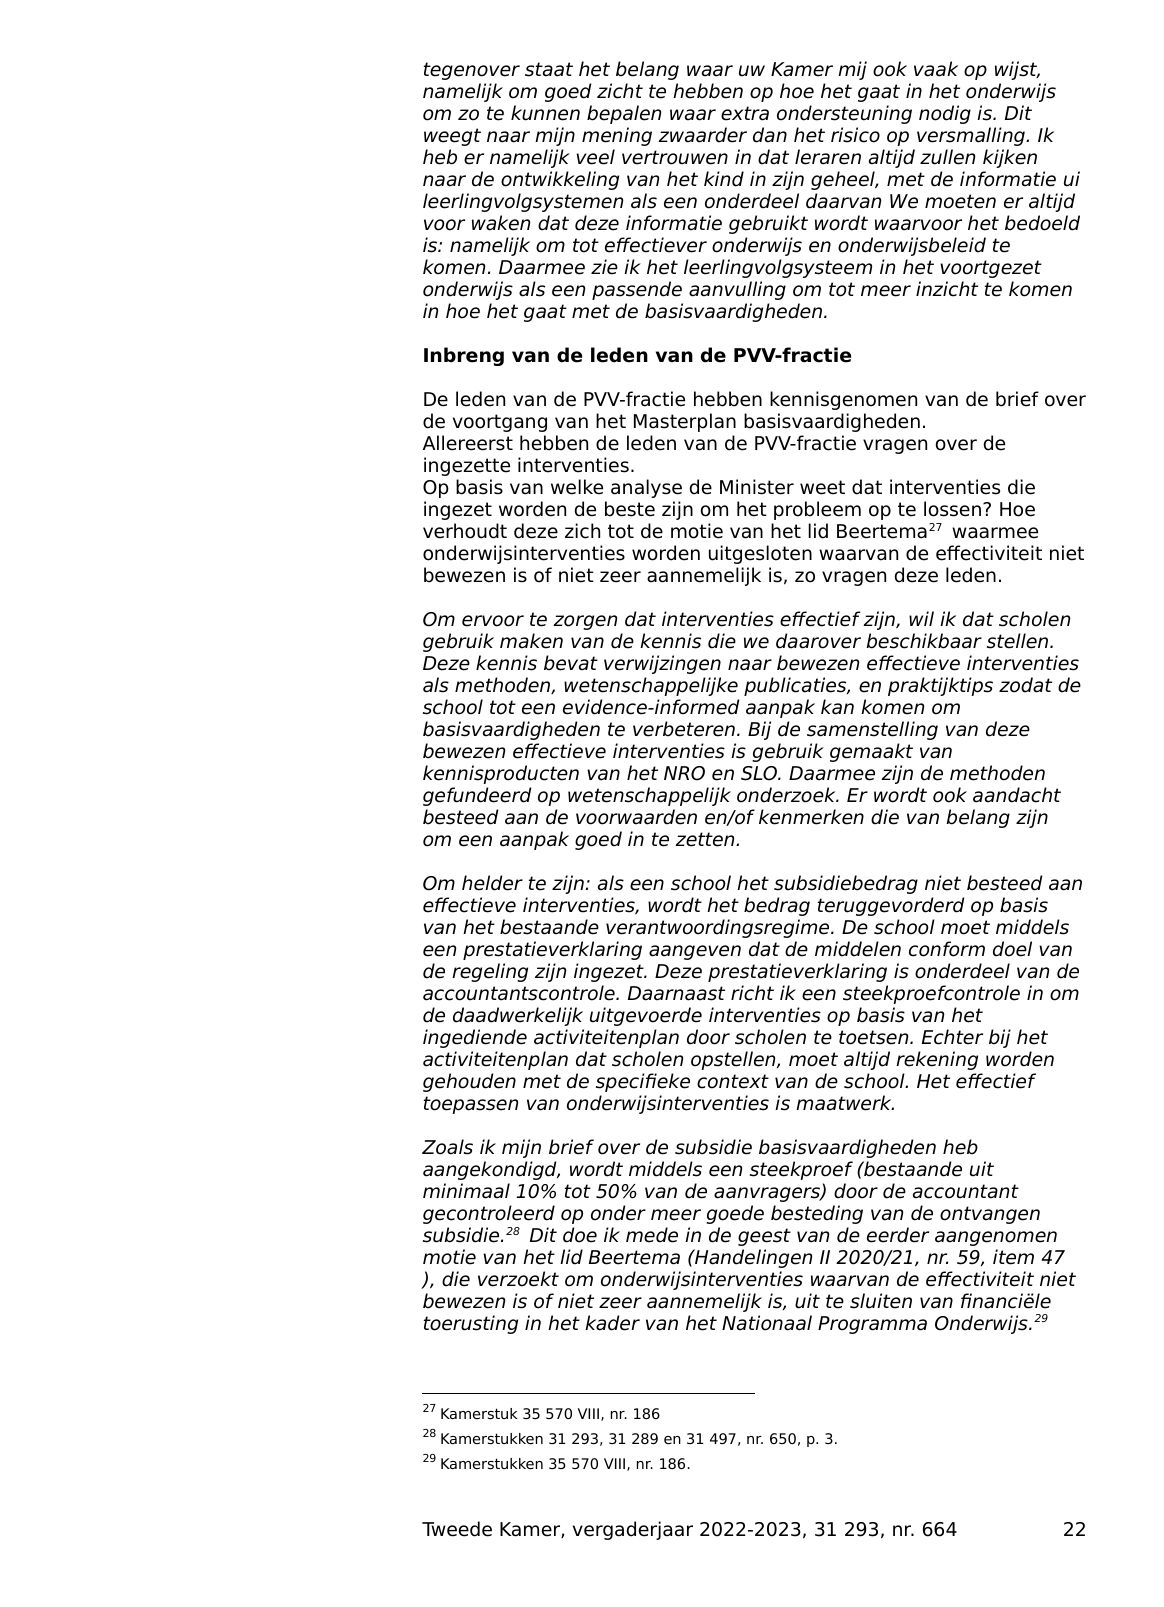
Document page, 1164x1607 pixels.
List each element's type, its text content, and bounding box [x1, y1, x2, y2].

text Kamerstuk 35 570 VIII, nr. 186 [422, 1402, 1087, 1424]
text Kamerstukken 35 570 VIII, nr. 186. [422, 1452, 1087, 1474]
text tegenover staat het belang waar uw Kamer mij ook vaak op wijst, namelijk om goed zicht te hebben op hoe het gaat in het onderwijs om zo te kunnen bepalen waar extra ondersteuning nodig is. Dit weegt naar mijn mening zwaarder dan het risico op versmalling. Ik heb er namelijk veel vertrouwen in dat leraren altijd zullen kijken naar de ontwikkeling van het kind in zijn geheel, met de informatie ui leerlingvolgsystemen als een onderdeel daarvan We moeten er altijd voor waken dat deze informatie gebruikt wordt waarvoor het bedoeld is: namelijk om tot effectiever onderwijs en onderwijsbeleid te komen. Daarmee zie ik het leerlingvolgsysteem in het voortgezet onderwijs als een passende aanvulling om tot meer inzicht te komen in hoe het gaat met de basisvaardigheden. [422, 59, 1087, 323]
text Om ervoor te zorgen dat interventies effectief zijn, wil ik dat scholen gebruik maken van de kennis die we daarover beschikbaar stellen. Deze kennis bevat verwijzingen naar bewezen effectieve interventies als methoden, wetenschappelijke publicaties, en praktijktips zodat de school tot een evidence-informed aanpak kan komen om basisvaardigheden te verbeteren. Bij de samenstelling van deze bewezen effectieve interventies is gebruik gemaakt van kennisproducten van het NRO en SLO. Daarmee zijn de methoden gefundeerd op wetenschappelijk onderzoek. Er wordt ook aandacht besteed aan de voorwaarden en/of kenmerken die van belang zijn om een aanpak goed in te zetten. [422, 609, 1087, 851]
text Zoals ik mijn brief over de subsidie basisvaardigheden heb aangekondigd, wordt middels een steekproef (bestaande uit minimaal 10% tot 50% van de aanvragers) door de accountant gecontroleerd op onder meer goede besteding van de ontvangen subsidie. Dit doe ik mede in de geest van de eerder aangenomen motie van het lid Beertema (Handelingen II 2020/21, nr. 59, item 47 ), die verzoekt om onderwijsinterventies waarvan de effectiviteit niet bewezen is of niet zeer aannemelijk is, uit te sluiten van financiële toerusting in het kader van het Nationaal Programma Onderwijs. [422, 1137, 1087, 1335]
text Kamerstukken 31 293, 31 289 en 31 497, nr. 650, p. 3. [422, 1427, 1087, 1449]
text Op basis van welke analyse de Minister weet dat interventies die ingezet worden de beste zijn om het probleem op te lossen? Hoe verhoudt deze zich tot de motie van het lid Beertema waarmee onderwijsinterventies worden uitgesloten waarvan de effectiviteit niet bewezen is of niet zeer aannemelijk is, zo vragen deze leden. [422, 477, 1087, 587]
subtitle Inbreng van de leden van de PVV-fractie [422, 345, 1087, 367]
text Om helder te zijn: als een school het subsidiebedrag niet besteed aan effectieve interventies, wordt het bedrag teruggevorderd op basis van het bestaande verantwoordingsregime. De school moet middels een prestatieverklaring aangeven dat de middelen conform doel van de regeling zijn ingezet. Deze prestatieverklaring is onderdeel van de accountantscontrole. Daarnaast richt ik een steekproefcontrole in om de daadwerkelijk uitgevoerde interventies op basis van het ingediende activiteitenplan door scholen te toetsen. Echter bij het activiteitenplan dat scholen opstellen, moet altijd rekening worden gehouden met de specifieke context van de school. Het effectief toepassen van onderwijsinterventies is maatwerk. [422, 873, 1087, 1115]
text De leden van de PVV-fractie hebben kennisgenomen van de brief over de voortgang van het Masterplan basisvaardigheden. [422, 389, 1087, 433]
text Allereerst hebben de leden van de PVV-fractie vragen over de ingezette interventies. [422, 433, 1087, 477]
